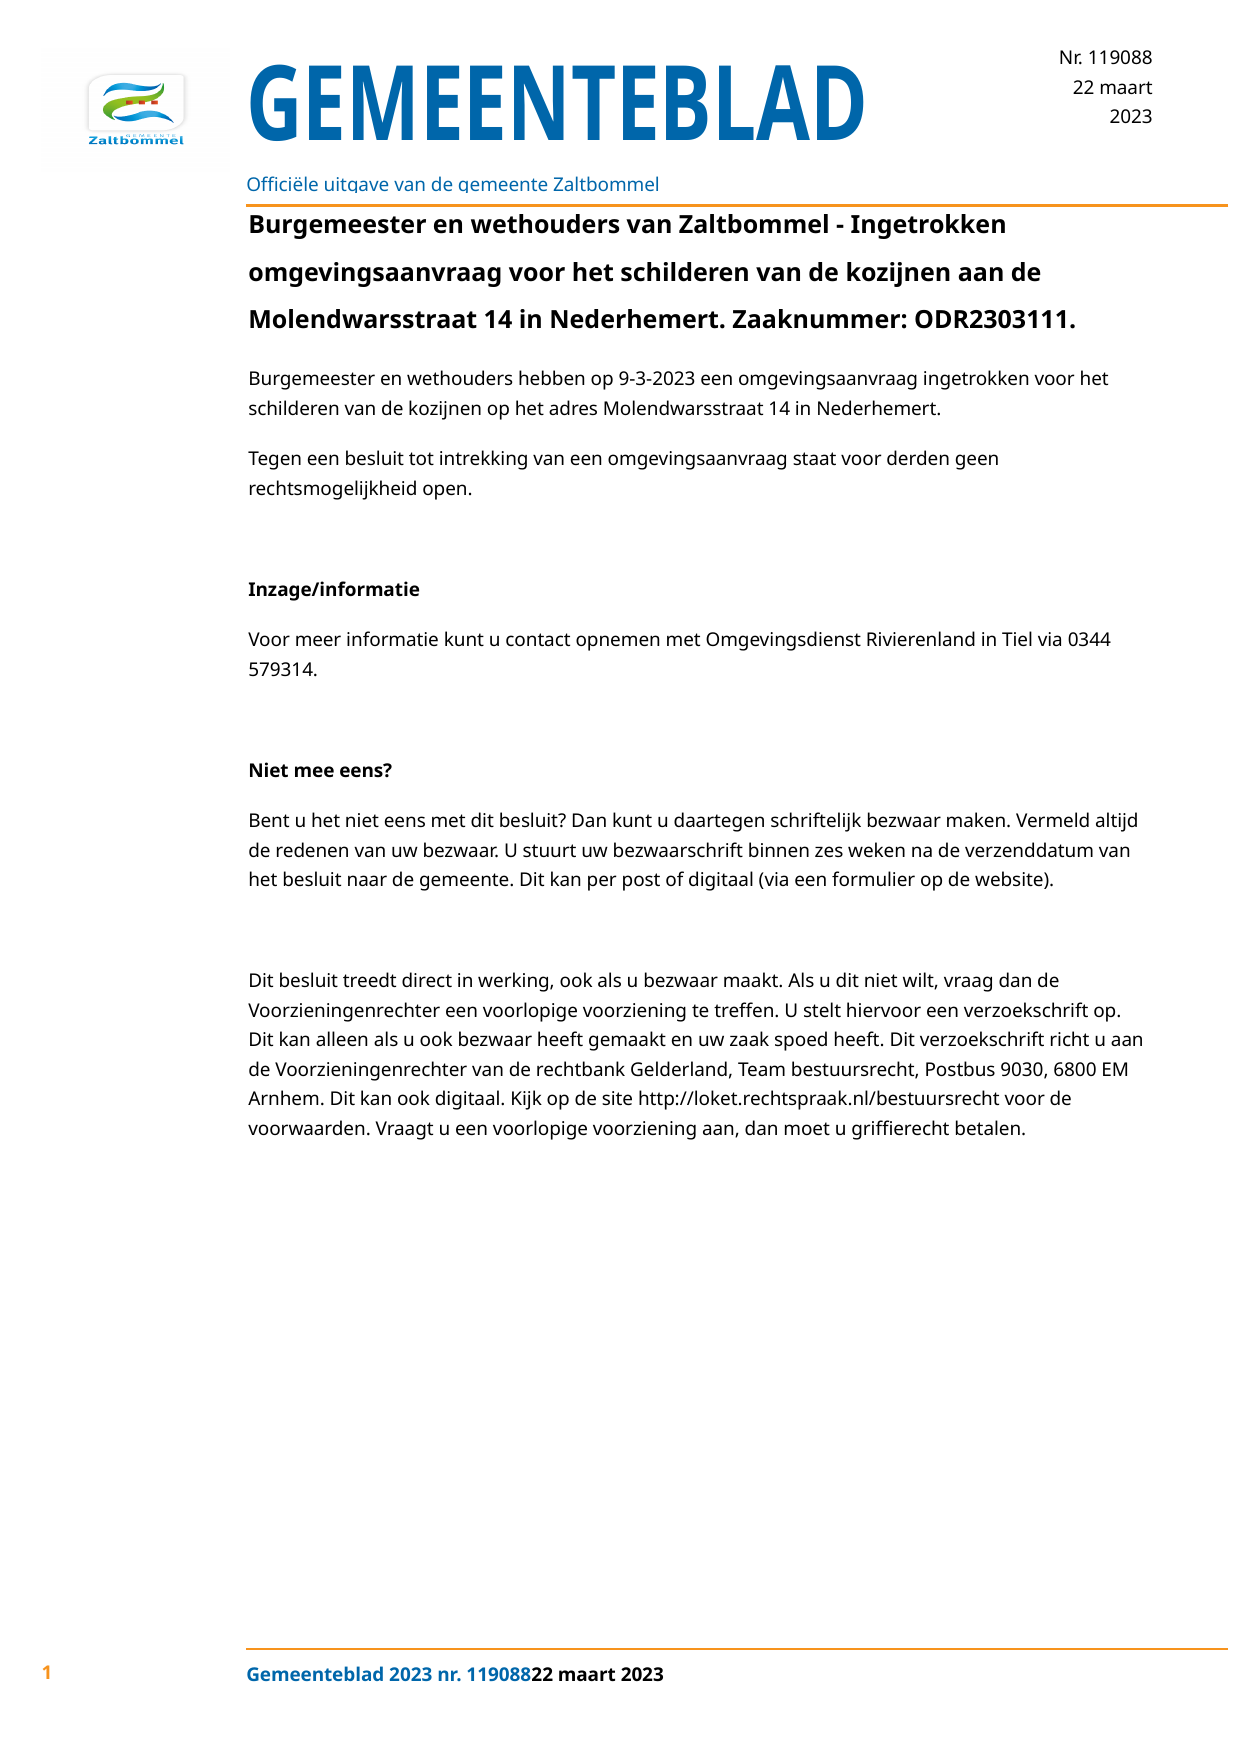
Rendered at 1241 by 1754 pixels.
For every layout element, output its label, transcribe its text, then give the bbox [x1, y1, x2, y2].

text Inzage/informatie [248, 576, 1152, 602]
text Niet mee eens? [248, 757, 1152, 782]
text Bent u het niet eens met dit besluit? Dan kunt u daartegen schriftelijk bezwaar maken. Vermeld altijd de redenen van uw bezwaar. U stuurt uw bezwaarschrift binnen zes weken na de verzenddatum van het besluit naar de gemeente. Dit kan per post of digitaal (via een formulier op de website). [248, 807, 1152, 892]
text Burgemeester en wethouders van Zaltbommel - Ingetrokken omgevingsaanvraag voor het schilderen van de kozijnen aan de Molendwarsstraat 14 in Nederhemert. Zaaknummer: ODR2303111. [248, 207, 1152, 336]
text Tegen een besluit tot intrekking van een omgevingsaanvraag staat voor derden geen rechtsmogelijkheid open. [248, 446, 1152, 501]
text Burgemeester en wethouders hebben op 9-3-2023 een omgevingsaanvraag ingetrokken voor het schilderen van de kozijnen op het adres Molendwarsstraat 14 in Nederhemert. [248, 366, 1152, 421]
text Voor meer informatie kunt u contact opnemen met Omgevingsdienst Rivierenland in Tiel via 0344 579314. [248, 626, 1152, 682]
text Dit besluit treedt direct in werking, ook als u bezwaar maakt. Als u dit niet wilt, vraag dan de Voorzieningenrechter een voorlopige voorziening te treffen. U stelt hiervoor een verzoekschrift op. Dit kan alleen als u ook bezwaar heeft gemaakt en uw zaak spoed heeft. Dit verzoekschrift richt u aan de Voorzieningenrechter van de rechtbank Gelderland, Team bestuursrecht, Postbus 9030, 6800 EM Arnhem. Dit kan ook digitaal. Kijk op de site http://loket.rechtspraak.nl/bestuursrecht voor de voorwaarden. Vraagt u een voorlopige voorziening aan, dan moet u griffierecht betalen. [248, 967, 1152, 1141]
picture [41, 47, 231, 172]
